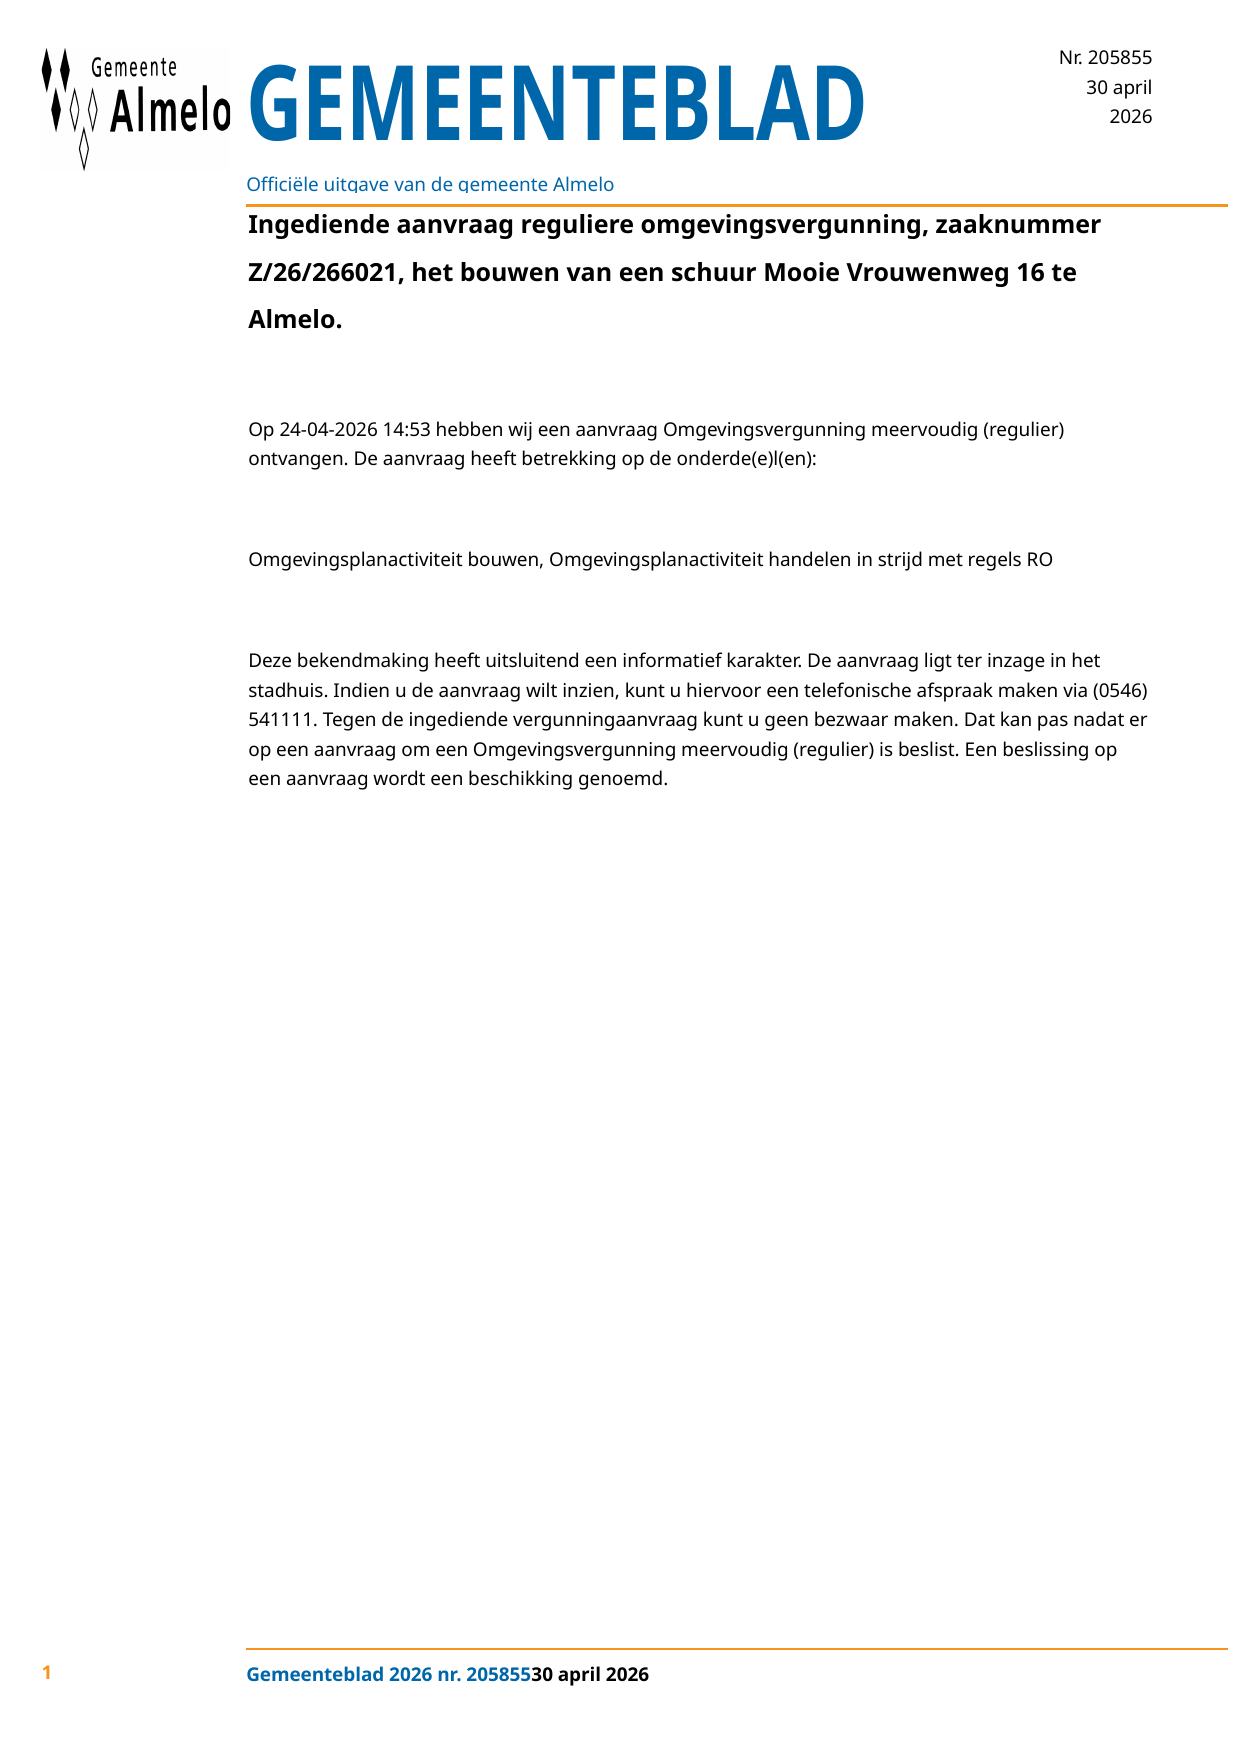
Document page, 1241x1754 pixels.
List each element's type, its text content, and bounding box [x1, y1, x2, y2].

picture [41, 47, 231, 172]
text Ingediende aanvraag reguliere omgevingsvergunning, zaaknummer Z/26/266021, het bouwen van een schuur Mooie Vrouwenweg 16 te Almelo. [248, 207, 1152, 336]
text Op 24-04-2026 14:53 hebben wij een aanvraag Omgevingsvergunning meervoudig (regulier) ontvangen. De aanvraag heeft betrekking op de onderde(e)l(en): [248, 416, 1152, 471]
text Omgevingsplanactiviteit bouwen, Omgevingsplanactiviteit handelen in strijd met regels RO [248, 546, 1152, 572]
text Deze bekendmaking heeft uitsluitend een informatief karakter. De aanvraag ligt ter inzage in het stadhuis. Indien u de aanvraag wilt inzien, kunt u hiervoor een telefonische afspraak maken via (0546) 541111. Tegen de ingediende vergunningaanvraag kunt u geen bezwaar maken. Dat kan pas nadat er op een aanvraag om een Omgevingsvergunning meervoudig (regulier) is beslist. Een beslissing op een aanvraag wordt een beschikking genoemd. [248, 647, 1152, 791]
